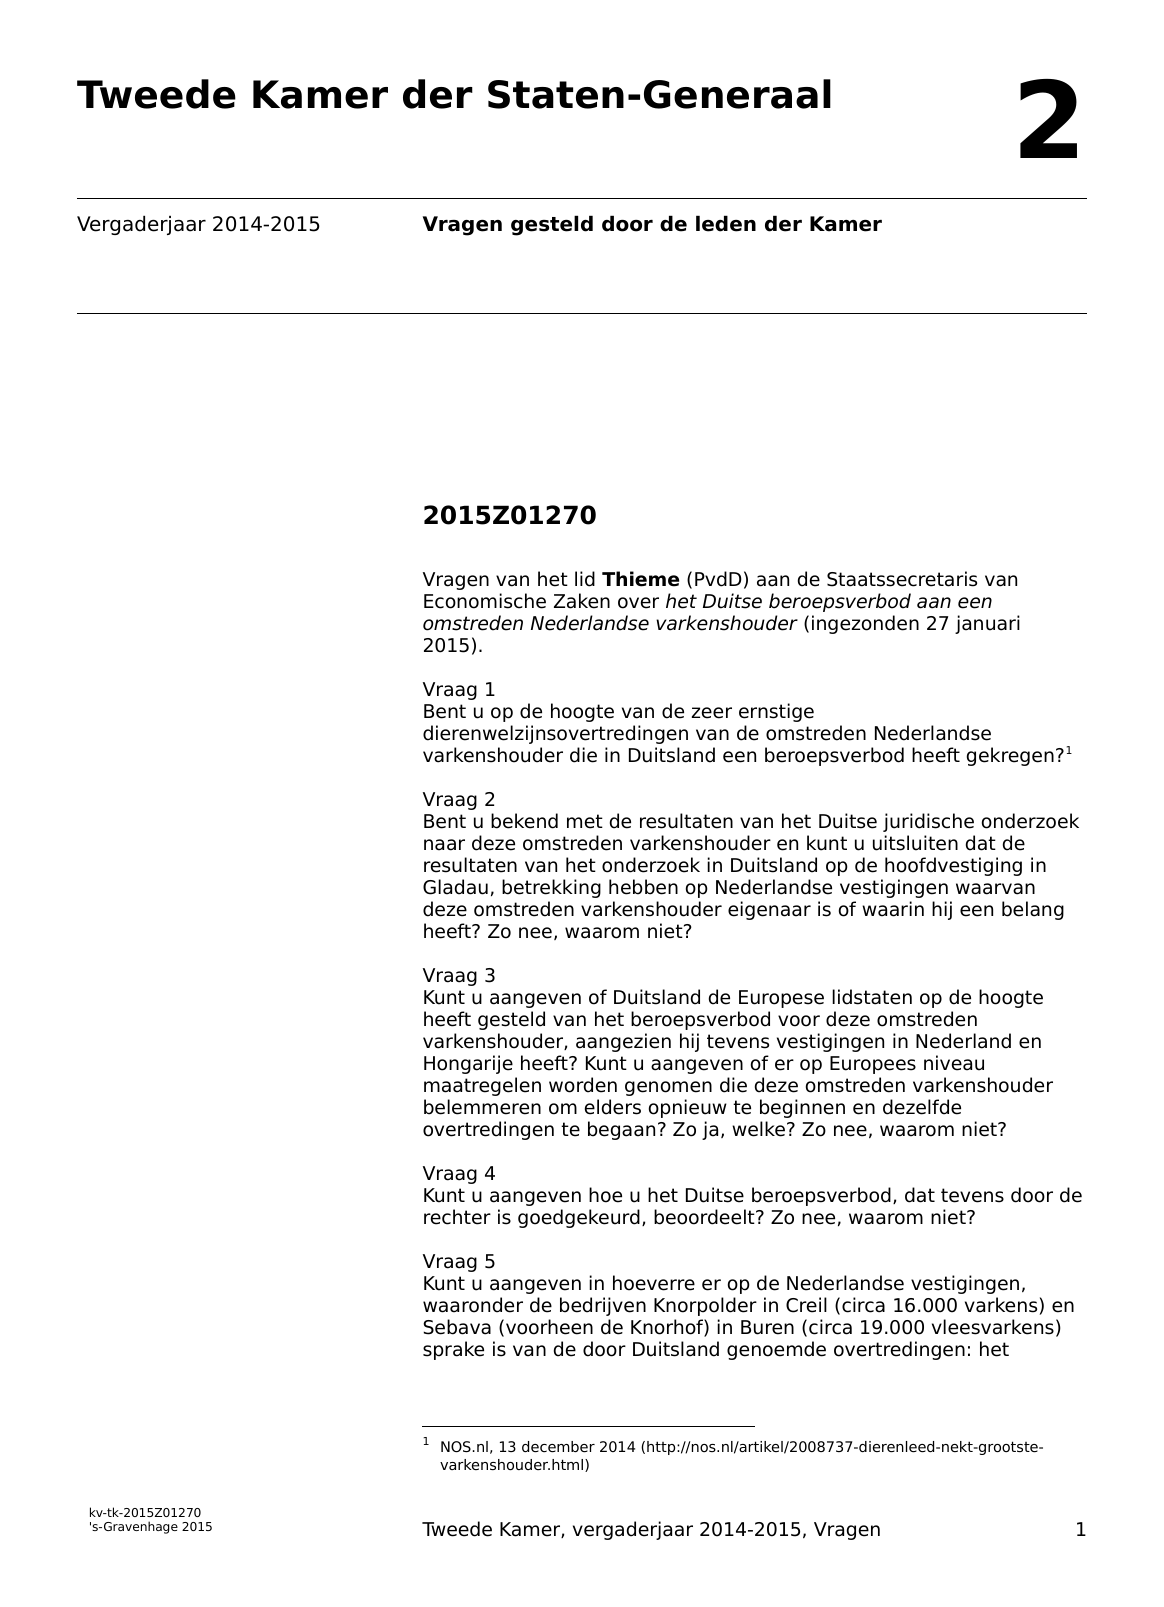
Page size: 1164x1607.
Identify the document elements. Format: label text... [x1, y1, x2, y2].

text kv-tk-2015Z01270 [88, 1506, 323, 1520]
text Kunt u aangeven in hoeverre er op de Nederlandse vestigingen, waaronder de bedrijven Knorpolder in Creil (circa 16.000 varkens) en Sebava (voorheen de Knorhof) in Buren (circa 19.000 vleesvarkens) sprake is van de door Duitsland genoemde overtredingen: het [422, 1273, 1087, 1361]
table_header Tweede Kamer der Staten-Generaal [77, 59, 886, 198]
table_cell Vergaderjaar 2014-2015 [77, 199, 422, 313]
text Bent u op de hoogte van de zeer ernstige dierenwelzijnsovertredingen van de omstreden Nederlandse varkenshouder die in Duitsland een beroepsverbod heeft gekregen? [422, 701, 1087, 767]
text Vraag 3 [422, 965, 1087, 987]
text Kunt u aangeven hoe u het Duitse beroepsverbod, dat tevens door de rechter is goedgekeurd, beoordeelt? Zo nee, waarom niet? [422, 1185, 1087, 1229]
table_header 2 [886, 59, 1087, 198]
text 's-Gravenhage 2015 [88, 1520, 323, 1534]
table_cell Vragen gesteld door de leden der Kamer [422, 199, 1087, 313]
text Vraag 2 [422, 789, 1087, 811]
text Vraag 5 [422, 1251, 1087, 1273]
text NOS.nl, 13 december 2014 (http://nos.nl/artikel/2008737-dierenleed-nekt-grootste-varkenshouder.html) [422, 1435, 1087, 1474]
text Kunt u aangeven of Duitsland de Europese lidstaten op de hoogte heeft gesteld van het beroepsverbod voor deze omstreden varkenshouder, aangezien hij tevens vestigingen in Nederland en Hongarije heeft? Kunt u aangeven of er op Europees niveau maatregelen worden genomen die deze omstreden varkenshouder belemmeren om elders opnieuw te beginnen en dezelfde overtredingen te begaan? Zo ja, welke? Zo nee, waarom niet? [422, 987, 1087, 1141]
text Vraag 1 [422, 679, 1087, 701]
text 2015Z01270 [422, 501, 1087, 531]
text Vragen van het lid Thieme (PvdD) aan de Staatssecretaris van Economische Zaken over het Duitse beroepsverbod aan een omstreden Nederlandse varkenshouder (ingezonden 27 januari 2015). [422, 569, 1087, 657]
text Vraag 4 [422, 1163, 1087, 1185]
text Bent u bekend met de resultaten van het Duitse juridische onderzoek naar deze omstreden varkenshouder en kunt u uitsluiten dat de resultaten van het onderzoek in Duitsland op de hoofdvestiging in Gladau, betrekking hebben op Nederlandse vestigingen waarvan deze omstreden varkenshouder eigenaar is of waarin hij een belang heeft? Zo nee, waarom niet? [422, 811, 1087, 943]
